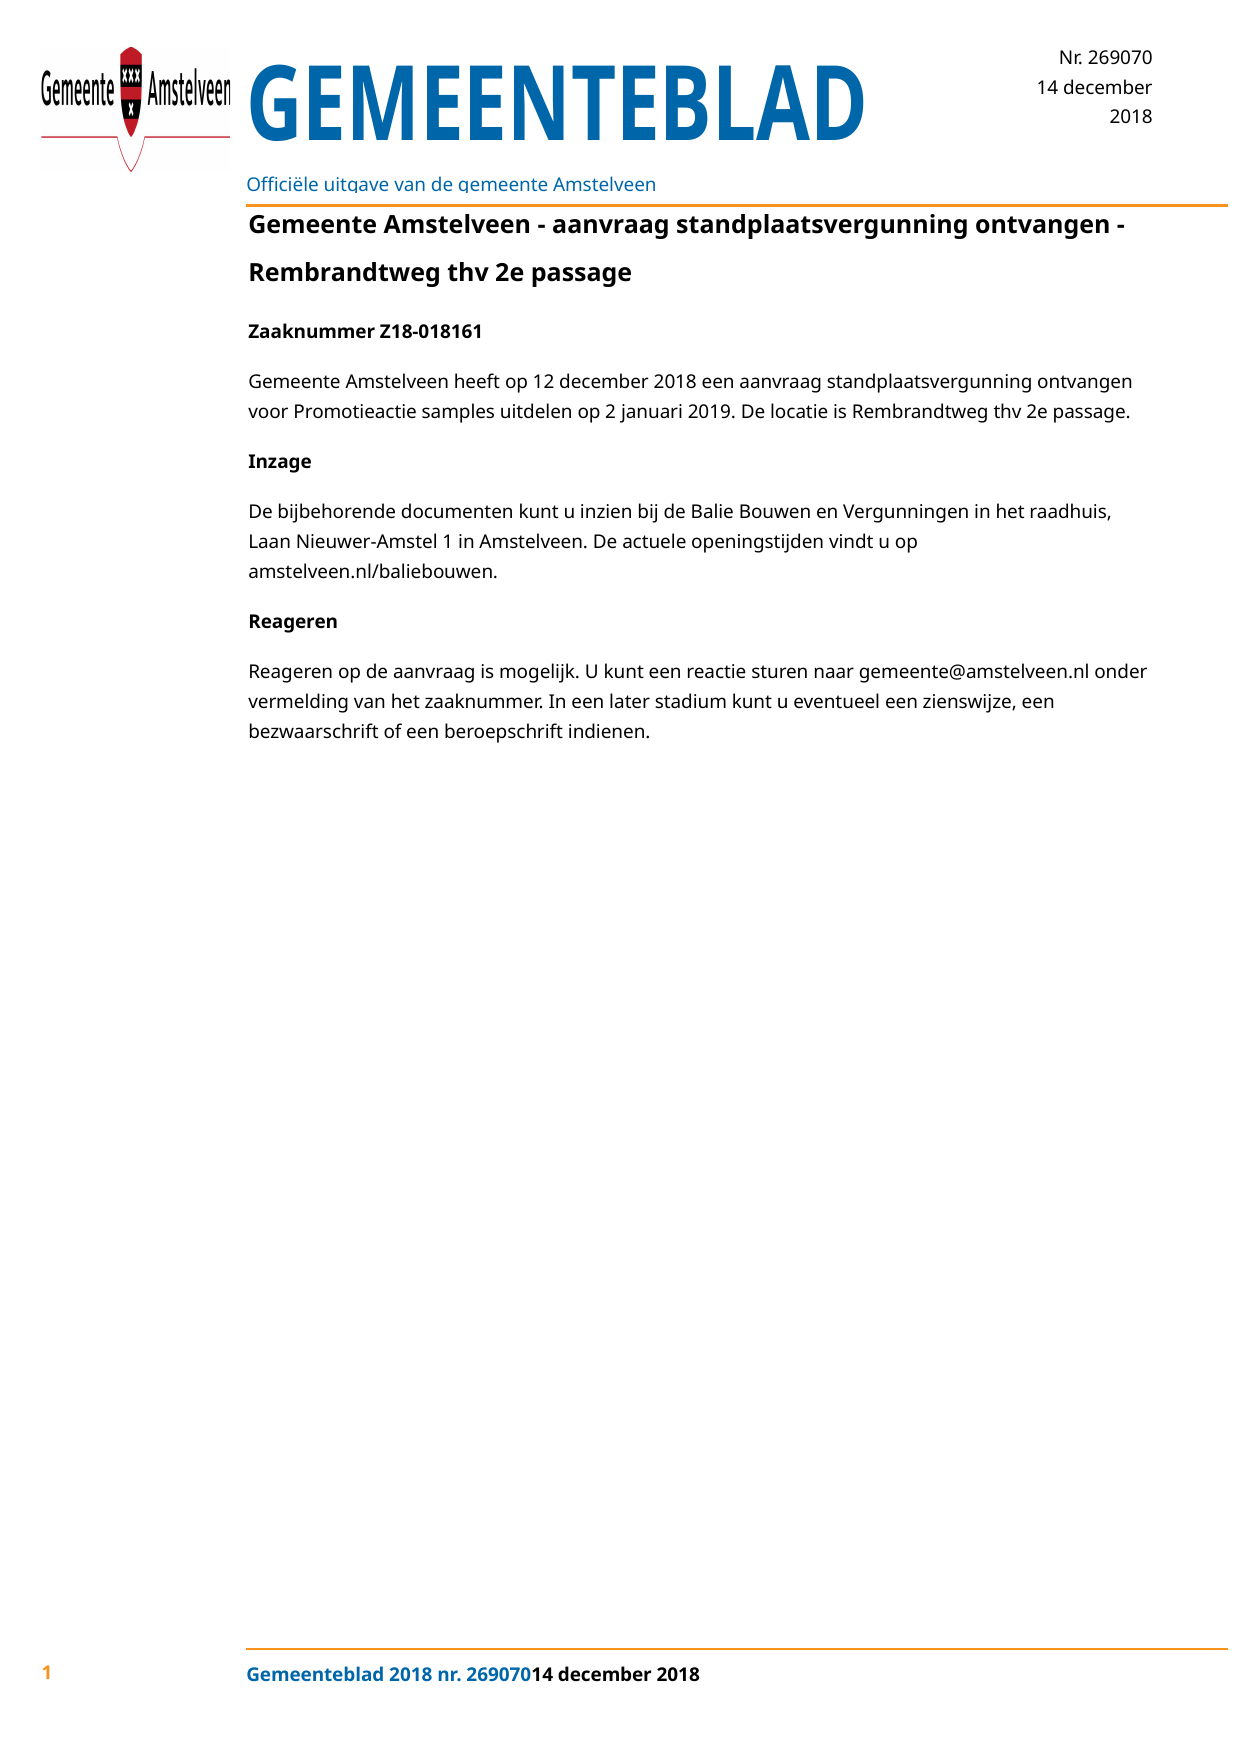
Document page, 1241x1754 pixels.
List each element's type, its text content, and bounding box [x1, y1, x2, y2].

text Inzage [248, 448, 1152, 474]
text De bijbehorende documenten kunt u inzien bij de Balie Bouwen en Vergunningen in het raadhuis, Laan Nieuwer-Amstel 1 in Amstelveen. De actuele openingstijden vindt u op amstelveen.nl/baliebouwen. [248, 499, 1152, 584]
text Reageren op de aanvraag is mogelijk. U kunt een reactie sturen naar gemeente@amstelveen.nl onder vermelding van het zaaknummer. In een later stadium kunt u eventueel een zienswijze, een bezwaarschrift of een beroepschrift indienen. [248, 659, 1152, 744]
text Reageren [248, 608, 1152, 634]
text Zaaknummer Z18-018161 [248, 318, 1152, 344]
text Gemeente Amstelveen heeft op 12 december 2018 een aanvraag standplaatsvergunning ontvangen voor Promotieactie samples uitdelen op 2 januari 2019. De locatie is Rembrandtweg thv 2e passage. [248, 368, 1152, 424]
picture [41, 47, 231, 172]
text Gemeente Amstelveen - aanvraag standplaatsvergunning ontvangen - Rembrandtweg thv 2e passage [248, 207, 1152, 288]
